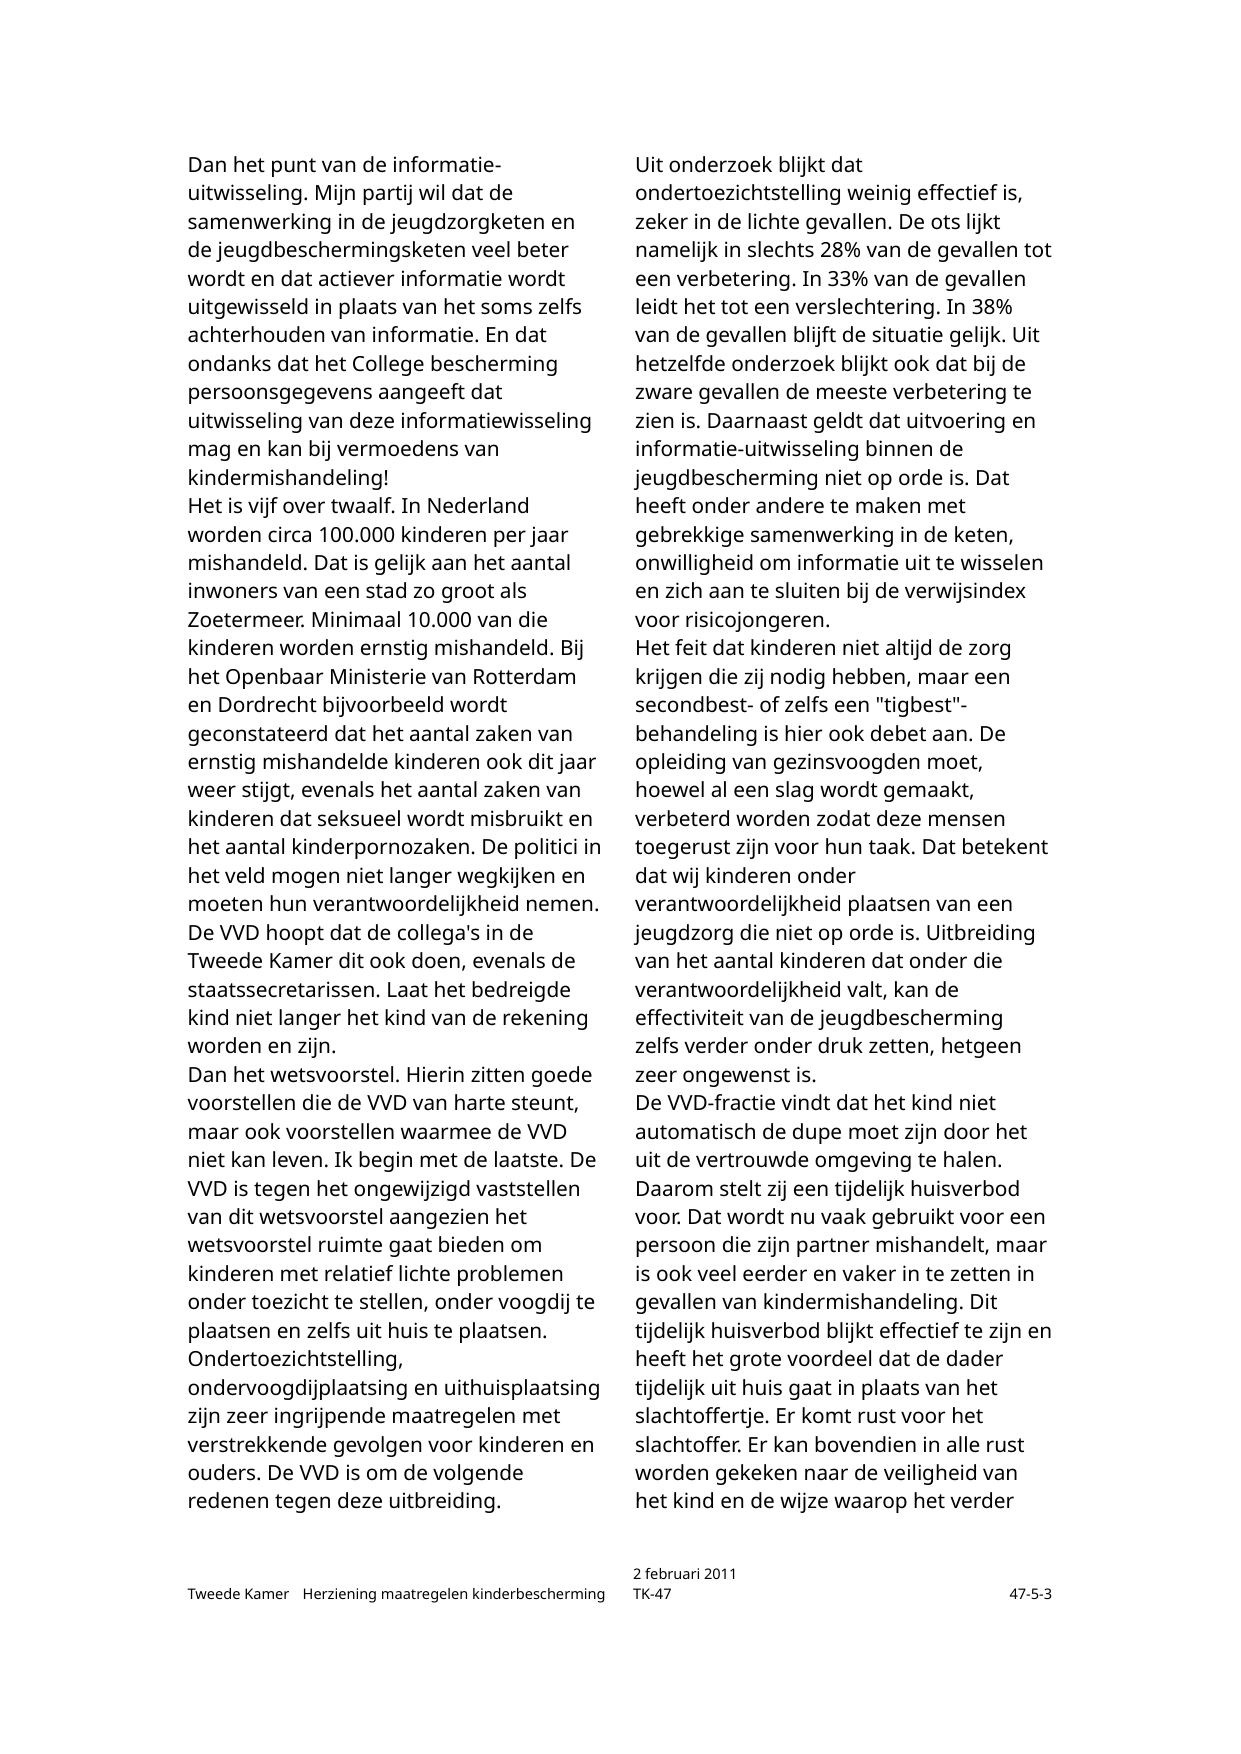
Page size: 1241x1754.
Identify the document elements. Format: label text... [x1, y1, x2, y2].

text Dan het wetsvoorstel. Hierin zitten goede voorstellen die de VVD van harte steunt, maar ook voorstellen waarmee de VVD niet kan leven. Ik begin met de laatste. De VVD is tegen het ongewijzigd vaststellen van dit wetsvoorstel aangezien het wetsvoorstel ruimte gaat bieden om kinderen met relatief lichte problemen onder toezicht te stellen, onder voogdij te plaatsen en zelfs uit huis te plaatsen. Ondertoezichtstelling, ondervoogdijplaatsing en uithuisplaatsing zijn zeer ingrijpende maatregelen met verstrekkende gevolgen voor kinderen en ouders. De VVD is om de volgende redenen tegen deze uitbreiding. [187, 1060, 605, 1515]
text Uit onderzoek blijkt dat ondertoezichtstelling weinig effectief is, zeker in de lichte gevallen. De ots lijkt namelijk in slechts 28% van de gevallen tot een verbetering. In 33% van de gevallen leidt het tot een verslechtering. In 38% van de gevallen blijft de situatie gelijk. Uit hetzelfde onderzoek blijkt ook dat bij de zware gevallen de meeste verbetering te zien is. Daarnaast geldt dat uitvoering en informatie-uitwisseling binnen de jeugdbescherming niet op orde is. Dat heeft onder andere te maken met gebrekkige samenwerking in de keten, onwilligheid om informatie uit te wisselen en zich aan te sluiten bij de verwijsindex voor risicojongeren. [635, 150, 1053, 633]
text Het feit dat kinderen niet altijd de zorg krijgen die zij nodig hebben, maar een secondbest- of zelfs een "tigbest"-behandeling is hier ook debet aan. De opleiding van gezinsvoogden moet, hoewel al een slag wordt gemaakt, verbeterd worden zodat deze mensen toegerust zijn voor hun taak. Dat betekent dat wij kinderen onder verantwoordelijkheid plaatsen van een jeugdzorg die niet op orde is. Uitbreiding van het aantal kinderen dat onder die verantwoordelijkheid valt, kan de effectiviteit van de jeugdbescherming zelfs verder onder druk zetten, hetgeen zeer ongewenst is. [635, 633, 1053, 1088]
text Het is vijf over twaalf. In Nederland worden circa 100.000 kinderen per jaar mishandeld. Dat is gelijk aan het aantal inwoners van een stad zo groot als Zoetermeer. Minimaal 10.000 van die kinderen worden ernstig mishandeld. Bij het Openbaar Ministerie van Rotterdam en Dordrecht bijvoorbeeld wordt geconstateerd dat het aantal zaken van ernstig mishandelde kinderen ook dit jaar weer stijgt, evenals het aantal zaken van kinderen dat seksueel wordt misbruikt en het aantal kinderpornozaken. De politici in het veld mogen niet langer wegkijken en moeten hun verantwoordelijkheid nemen. De VVD hoopt dat de collega's in de Tweede Kamer dit ook doen, evenals de staatssecretarissen. Laat het bedreigde kind niet langer het kind van de rekening worden en zijn. [187, 491, 605, 1060]
text Dan het punt van de informatie-uitwisseling. Mijn partij wil dat de samenwerking in de jeugdzorgketen en de jeugdbeschermingsketen veel beter wordt en dat actiever informatie wordt uitgewisseld in plaats van het soms zelfs achterhouden van informatie. En dat ondanks dat het College bescherming persoonsgegevens aangeeft dat uitwisseling van deze informatiewisseling mag en kan bij vermoedens van kindermishandeling! [187, 150, 605, 491]
text De VVD-fractie vindt dat het kind niet automatisch de dupe moet zijn door het uit de vertrouwde omgeving te halen. Daarom stelt zij een tijdelijk huisverbod voor. Dat wordt nu vaak gebruikt voor een persoon die zijn partner mishandelt, maar is ook veel eerder en vaker in te zetten in gevallen van kindermishandeling. Dit tijdelijk huisverbod blijkt effectief te zijn en heeft het grote voordeel dat de dader tijdelijk uit huis gaat in plaats van het slachtoffertje. Er komt rust voor het slachtoffer. Er kan bovendien in alle rust worden gekeken naar de veiligheid van het kind en de wijze waarop het verder [635, 1088, 1053, 1515]
